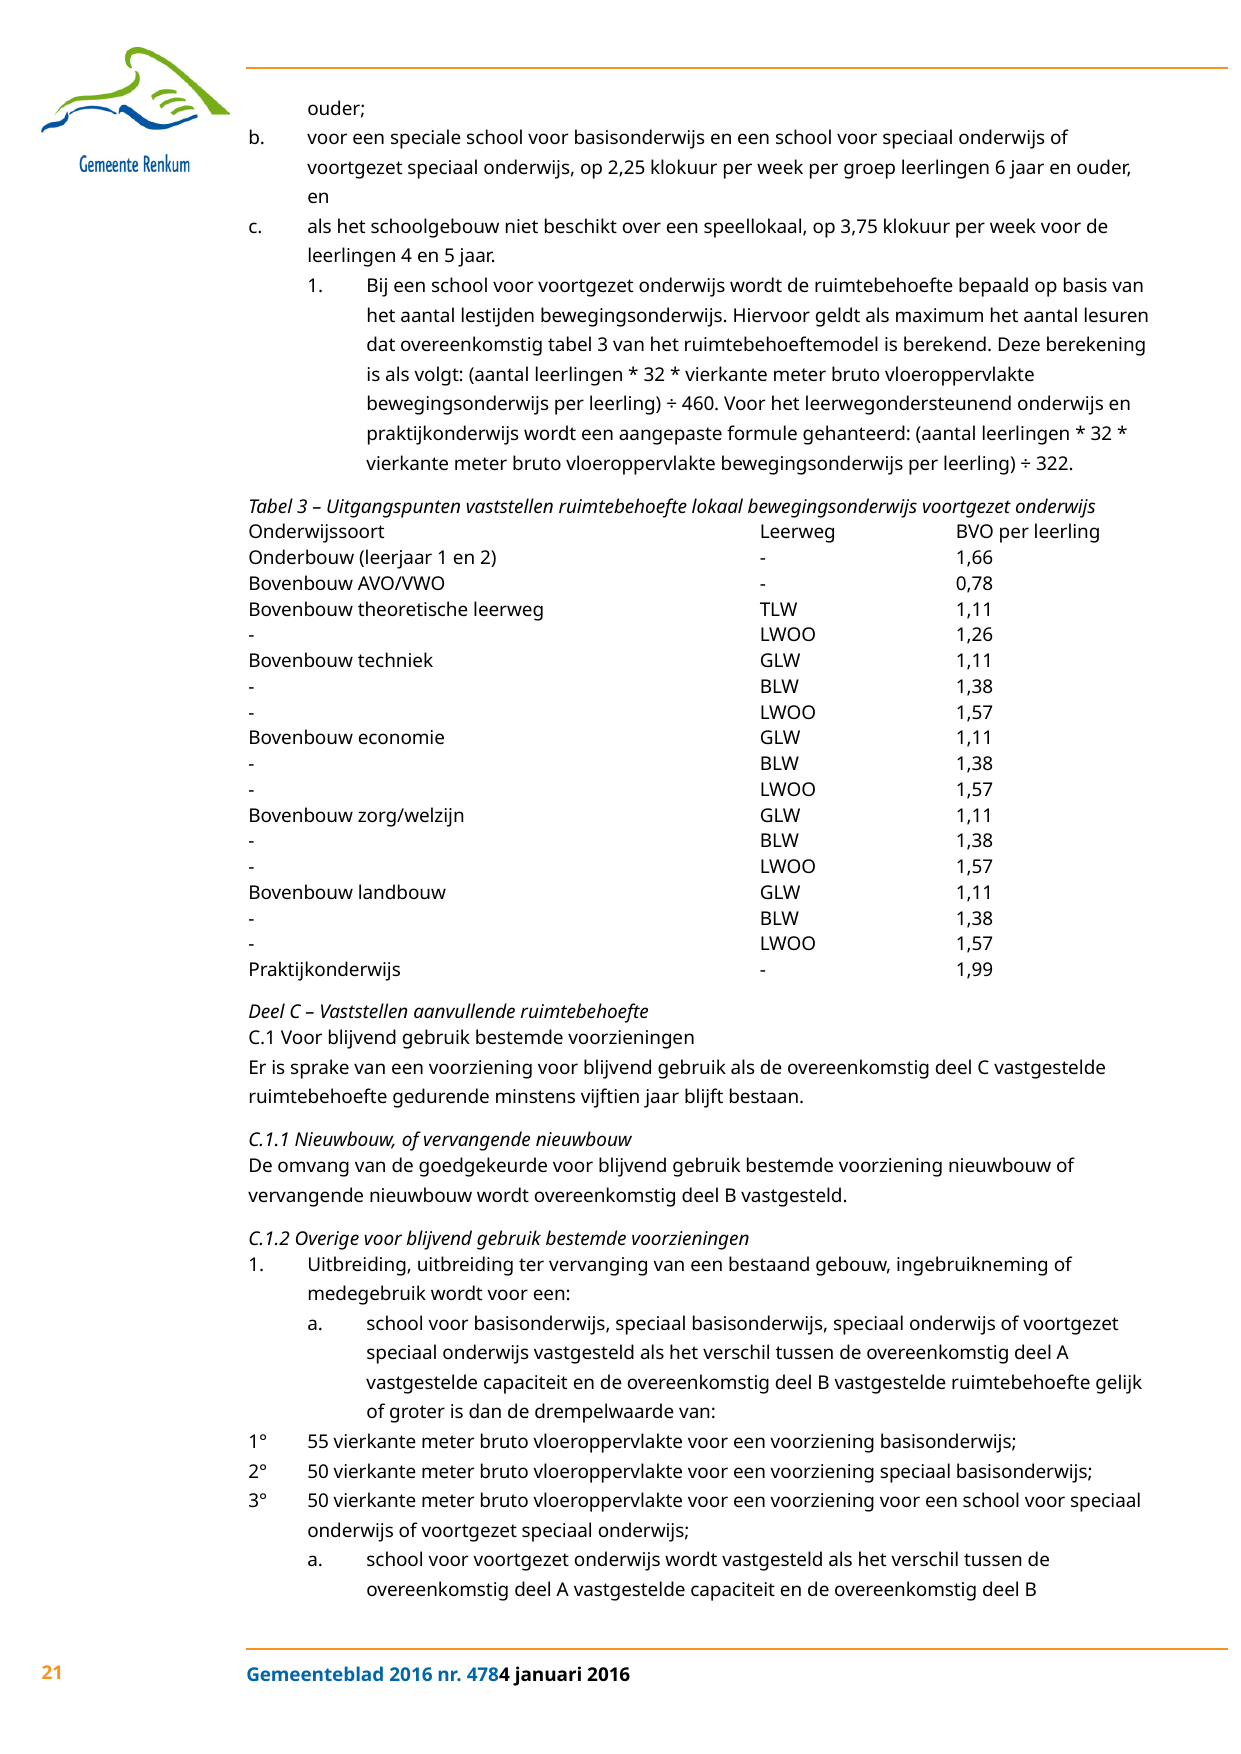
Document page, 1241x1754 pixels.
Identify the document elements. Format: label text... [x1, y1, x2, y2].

table_cell 1,38 [956, 673, 1152, 699]
table_cell 1,11 [956, 879, 1152, 905]
text C.1.1 Nieuwbouw, of vervangende nieuwbouw [248, 1127, 1152, 1152]
table_cell - [248, 750, 759, 776]
table_cell - [248, 622, 759, 647]
table_cell LWOO [760, 699, 956, 724]
text Er is sprake van een voorziening voor blijvend gebruik als de overeenkomstig deel C vastgestelde ruimtebehoefte gedurende minstens vijftien jaar blijft bestaan. [248, 1054, 1152, 1109]
table_cell BLW [760, 905, 956, 930]
table_header BVO per leerling [956, 519, 1152, 544]
list als het schoolgebouw niet beschikt over een speellokaal, op 3,75 klokuur per week voor de leerlingen 4 en 5 jaar. [248, 213, 1152, 268]
table_cell - [760, 570, 956, 596]
table_cell Bovenbouw AVO/VWO [248, 570, 759, 596]
list Bij een school voor voortgezet onderwijs wordt de ruimtebehoefte bepaald op basis van het aantal lestijden bewegingsonderwijs. Hiervoor geldt als maximum het aantal lesuren dat overeenkomstig tabel 3 van het ruimtebehoeftemodel is berekend. Deze berekening is als volgt: (aantal leerlingen * 32 * vierkante meter bruto vloeroppervlakte bewegingsonderwijs per leerling) ÷ 460. Voor het leerwegondersteunend onderwijs en praktijkonderwijs wordt een aangepaste formule gehanteerd: (aantal leerlingen * 32 * vierkante meter bruto vloeroppervlakte bewegingsonderwijs per leerling) ÷ 322. [307, 272, 1152, 476]
text De omvang van de goedgekeurde voor blijvend gebruik bestemde voorziening nieuwbouw of vervangende nieuwbouw wordt overeenkomstig deel B vastgesteld. [248, 1152, 1152, 1208]
table_cell Bovenbouw techniek [248, 648, 759, 673]
table_header Leerweg [760, 519, 956, 544]
table_cell Bovenbouw economie [248, 725, 759, 750]
table_cell 1,57 [956, 699, 1152, 724]
table_cell Bovenbouw theoretische leerweg [248, 596, 759, 622]
table_cell 1,57 [956, 853, 1152, 879]
text C.1.2 Overige voor blijvend gebruik bestemde voorzieningen [248, 1225, 1152, 1251]
table_cell 1,38 [956, 750, 1152, 776]
table_cell 1,38 [956, 828, 1152, 853]
table_cell - [248, 699, 759, 724]
text Deel C – Vaststellen aanvullende ruimtebehoefte [248, 999, 1152, 1024]
table_cell 1,66 [956, 545, 1152, 570]
table_cell LWOO [760, 776, 956, 802]
text Tabel 3 – Uitgangspunten vaststellen ruimtebehoefte lokaal bewegingsonderwijs voortgezet onderwijs [248, 493, 1152, 519]
picture [41, 47, 231, 172]
table_cell - [248, 673, 759, 699]
table_cell LWOO [760, 622, 956, 647]
table_cell Praktijkonderwijs [248, 956, 759, 982]
table_cell - [248, 930, 759, 956]
table_cell 1,99 [956, 956, 1152, 982]
table_cell TLW [760, 596, 956, 622]
table_cell - [248, 776, 759, 802]
table_cell LWOO [760, 853, 956, 879]
list school voor voortgezet onderwijs wordt vastgesteld als het verschil tussen de overeenkomstig deel A vastgestelde capaciteit en de overeenkomstig deel B [307, 1547, 1152, 1602]
table_header Onderwijssoort [248, 519, 759, 544]
list ouder; [248, 95, 1152, 121]
list 50 vierkante meter bruto vloeroppervlakte voor een voorziening speciaal basisonderwijs; [248, 1458, 1152, 1484]
table_cell Onderbouw (leerjaar 1 en 2) [248, 545, 759, 570]
table_cell 1,26 [956, 622, 1152, 647]
table_cell 1,57 [956, 776, 1152, 802]
table_cell - [248, 828, 759, 853]
table_cell 1,11 [956, 725, 1152, 750]
table_cell 1,11 [956, 596, 1152, 622]
table_cell 1,11 [956, 648, 1152, 673]
table_cell GLW [760, 648, 956, 673]
table_cell BLW [760, 750, 956, 776]
table_cell BLW [760, 828, 956, 853]
table_cell 1,11 [956, 802, 1152, 827]
list 55 vierkante meter bruto vloeroppervlakte voor een voorziening basisonderwijs; [248, 1428, 1152, 1454]
table_cell GLW [760, 802, 956, 827]
table_cell 0,78 [956, 570, 1152, 596]
table_cell GLW [760, 879, 956, 905]
table_cell 1,38 [956, 905, 1152, 930]
table_cell Bovenbouw landbouw [248, 879, 759, 905]
list school voor basisonderwijs, speciaal basisonderwijs, speciaal onderwijs of voortgezet speciaal onderwijs vastgesteld als het verschil tussen de overeenkomstig deel A vastgestelde capaciteit en de overeenkomstig deel B vastgestelde ruimtebehoefte gelijk of groter is dan de drempelwaarde van: [307, 1310, 1152, 1424]
list 50 vierkante meter bruto vloeroppervlakte voor een voorziening voor een school voor speciaal onderwijs of voortgezet speciaal onderwijs; [248, 1487, 1152, 1543]
table_cell - [248, 853, 759, 879]
list voor een speciale school voor basisonderwijs en een school voor speciaal onderwijs of voortgezet speciaal onderwijs, op 2,25 klokuur per week per groep leerlingen 6 jaar en ouder, en [248, 124, 1152, 209]
table_cell LWOO [760, 930, 956, 956]
table_cell - [760, 545, 956, 570]
table_cell 1,57 [956, 930, 1152, 956]
table_cell GLW [760, 725, 956, 750]
text C.1 Voor blijvend gebruik bestemde voorzieningen [248, 1024, 1152, 1050]
table_cell Bovenbouw zorg/welzijn [248, 802, 759, 827]
table_cell BLW [760, 673, 956, 699]
table_cell - [248, 905, 759, 930]
list Uitbreiding, uitbreiding ter vervanging van een bestaand gebouw, ingebruikneming of medegebruik wordt voor een: [248, 1251, 1152, 1306]
table_cell - [760, 956, 956, 982]
